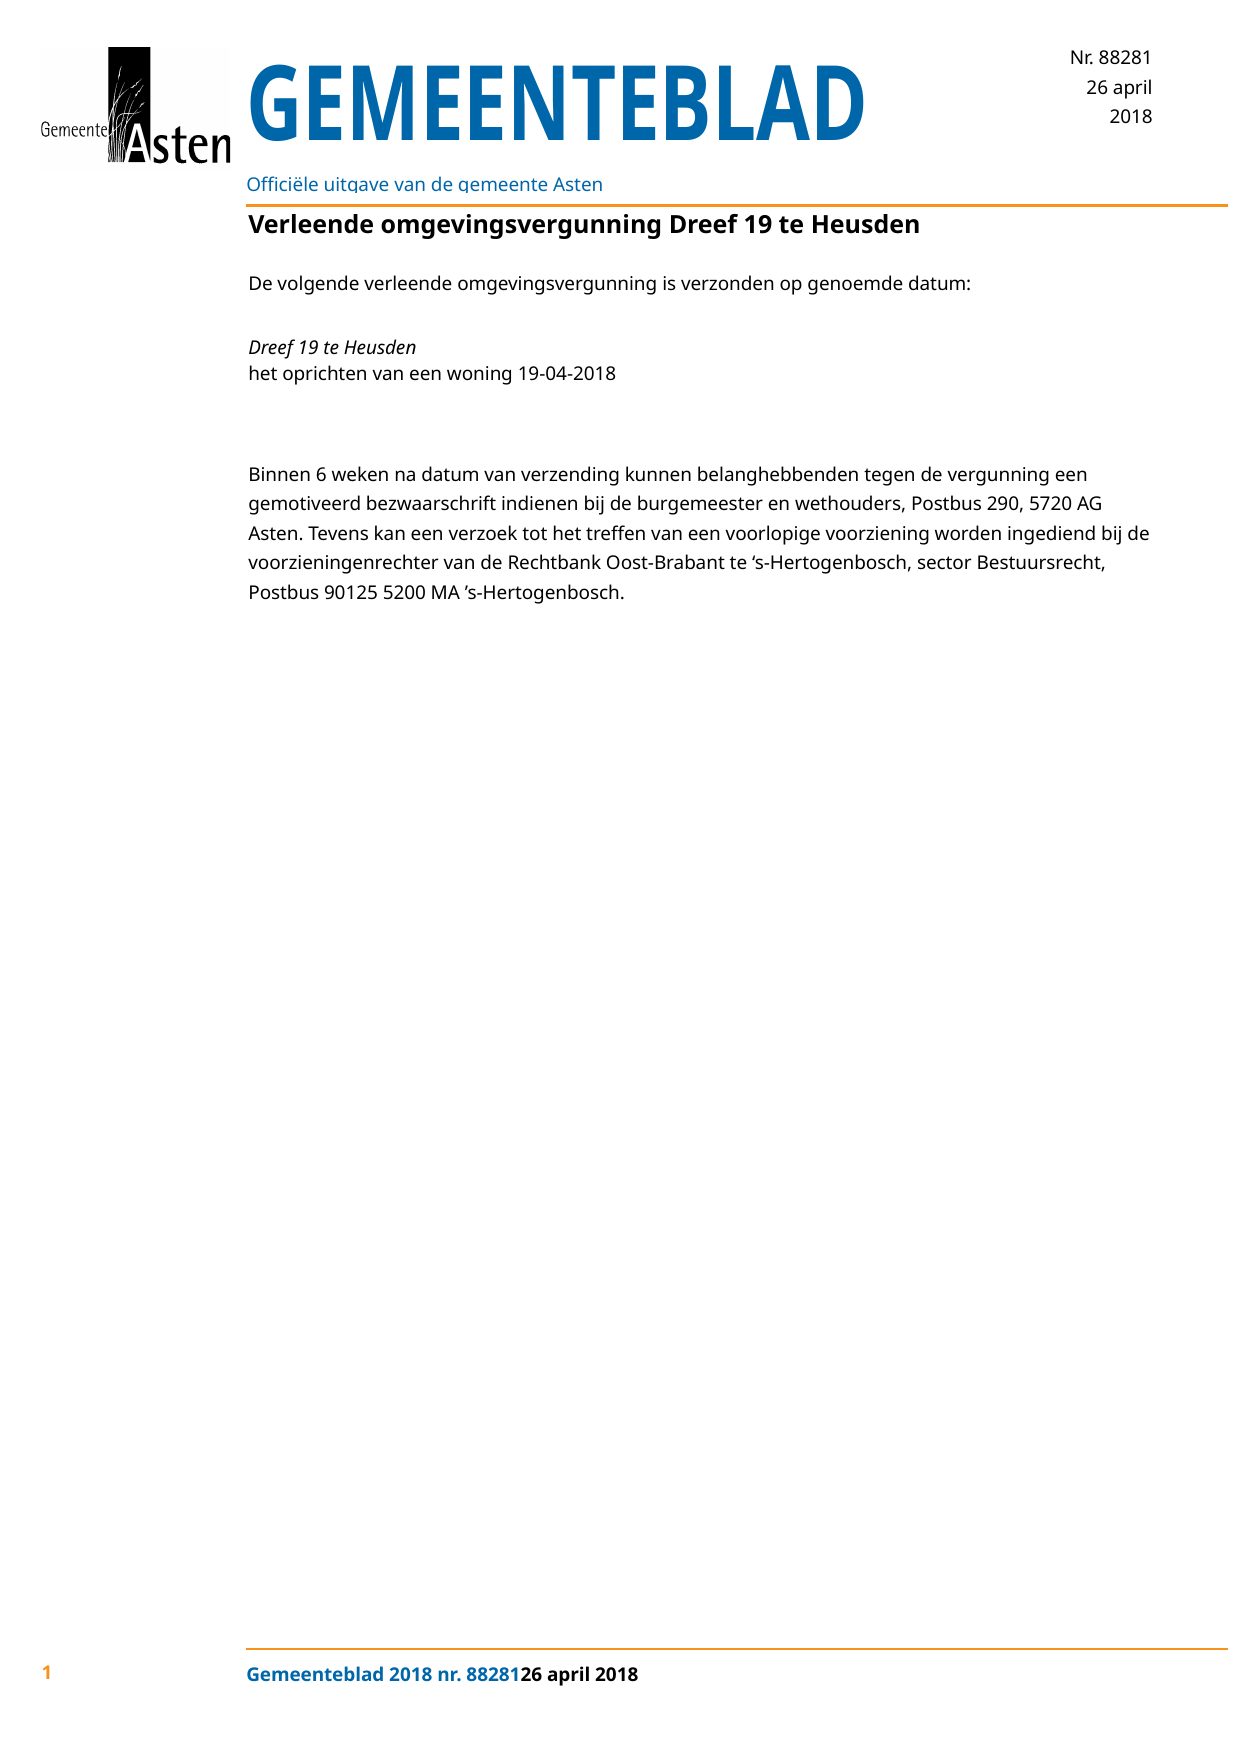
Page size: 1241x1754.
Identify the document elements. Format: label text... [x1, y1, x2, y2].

text De volgende verleende omgevingsvergunning is verzonden op genoemde datum: [248, 270, 1152, 296]
text Verleende omgevingsvergunning Dreef 19 te Heusden [248, 207, 1152, 241]
text het oprichten van een woning 19-04-2018 [248, 360, 1152, 386]
picture [41, 47, 231, 172]
text Binnen 6 weken na datum van verzending kunnen belanghebbenden tegen de vergunning een gemotiveerd bezwaarschrift indienen bij de burgemeester en wethouders, Postbus 290, 5720 AG Asten. Tevens kan een verzoek tot het treffen van een voorlopige voorziening worden ingediend bij de voorzieningenrechter van de Rechtbank Oost-Brabant te ‘s-Hertogenbosch, sector Bestuursrecht, Postbus 90125 5200 MA ’s-Hertogenbosch. [248, 461, 1152, 605]
text Dreef 19 te Heusden [248, 334, 1152, 360]
